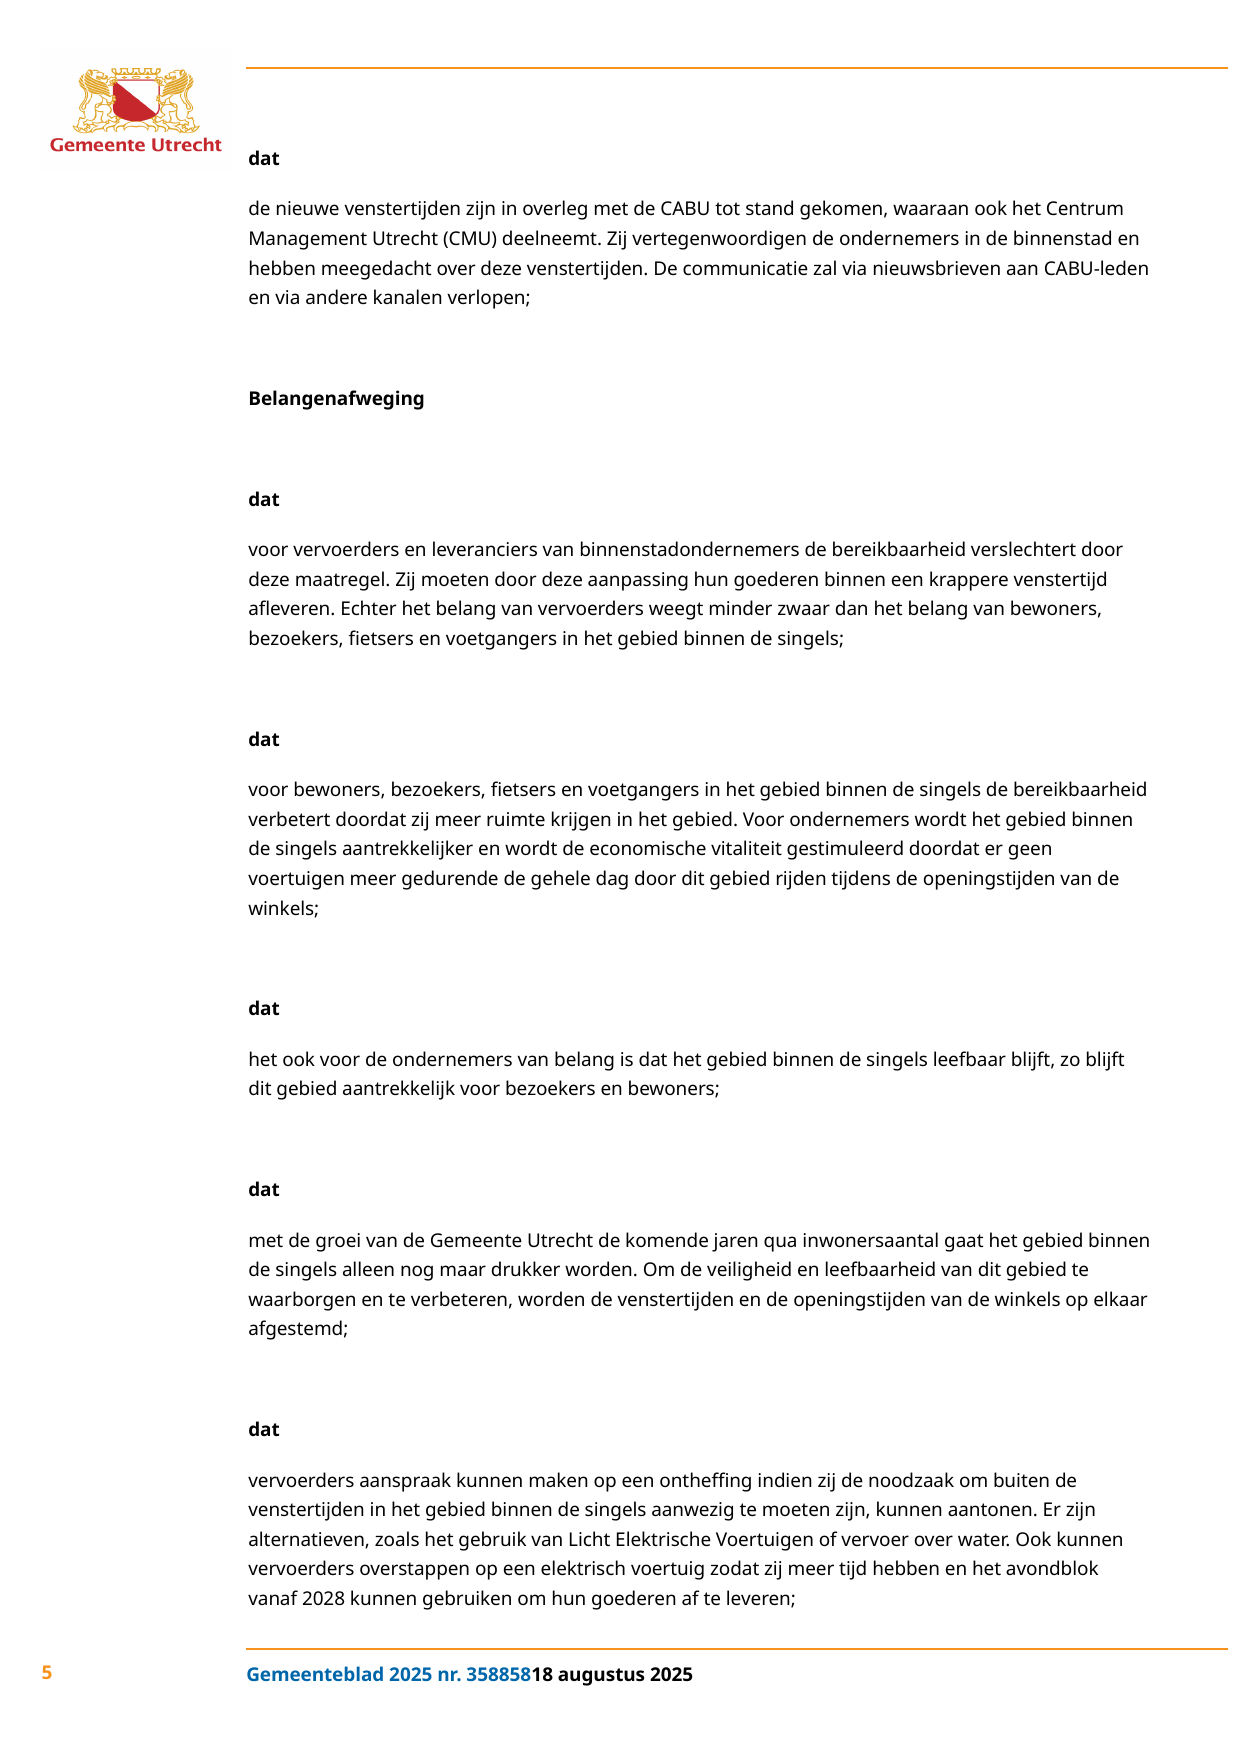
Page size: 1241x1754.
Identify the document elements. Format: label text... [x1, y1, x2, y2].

text voor bewoners, bezoekers, fietsers en voetgangers in het gebied binnen de singels de bereikbaarheid verbetert doordat zij meer ruimte krijgen in het gebied. Voor ondernemers wordt het gebied binnen de singels aantrekkelijker en wordt de economische vitaliteit gestimuleerd doordat er geen voertuigen meer gedurende de gehele dag door dit gebied rijden tijdens de openingstijden van de winkels; [248, 776, 1152, 921]
text voor vervoerders en leveranciers van binnenstadondernemers de bereikbaarheid verslechtert door deze maatregel. Zij moeten door deze aanpassing hun goederen binnen een krappere venstertijd afleveren. Echter het belang van vervoerders weegt minder zwaar dan het belang van bewoners, bezoekers, fietsers en voetgangers in het gebied binnen de singels; [248, 536, 1152, 651]
text dat [248, 486, 1152, 512]
text de nieuwe venstertijden zijn in overleg met de CABU tot stand gekomen, waaraan ook het Centrum Management Utrecht (CMU) deelneemt. Zij vertegenwoordigen de ondernemers in de binnenstad en hebben meegedacht over deze venstertijden. De communicatie zal via nieuwsbrieven aan CABU-leden en via andere kanalen verlopen; [248, 196, 1152, 310]
text dat [248, 1416, 1152, 1442]
text dat [248, 726, 1152, 752]
text Belangenafweging [248, 385, 1152, 411]
text met de groei van de Gemeente Utrecht de komende jaren qua inwonersaantal gaat het gebied binnen de singels alleen nog maar drukker worden. Om de veiligheid en leefbaarheid van dit gebied te waarborgen en te verbeteren, worden de venstertijden en de openingstijden van de winkels op elkaar afgestemd; [248, 1227, 1152, 1341]
text dat [248, 996, 1152, 1021]
picture [41, 47, 231, 172]
text dat [248, 1176, 1152, 1202]
text vervoerders aanspraak kunnen maken op een ontheffing indien zij de noodzaak om buiten de venstertijden in het gebied binnen de singels aanwezig te moeten zijn, kunnen aantonen. Er zijn alternatieven, zoals het gebruik van Licht Elektrische Voertuigen of vervoer over water. Ook kunnen vervoerders overstappen op een elektrisch voertuig zodat zij meer tijd hebben en het avondblok vanaf 2028 kunnen gebruiken om hun goederen af te leveren; [248, 1467, 1152, 1611]
text het ook voor de ondernemers van belang is dat het gebied binnen de singels leefbaar blijft, zo blijft dit gebied aantrekkelijk voor bezoekers en bewoners; [248, 1046, 1152, 1101]
text dat [248, 145, 1152, 171]
